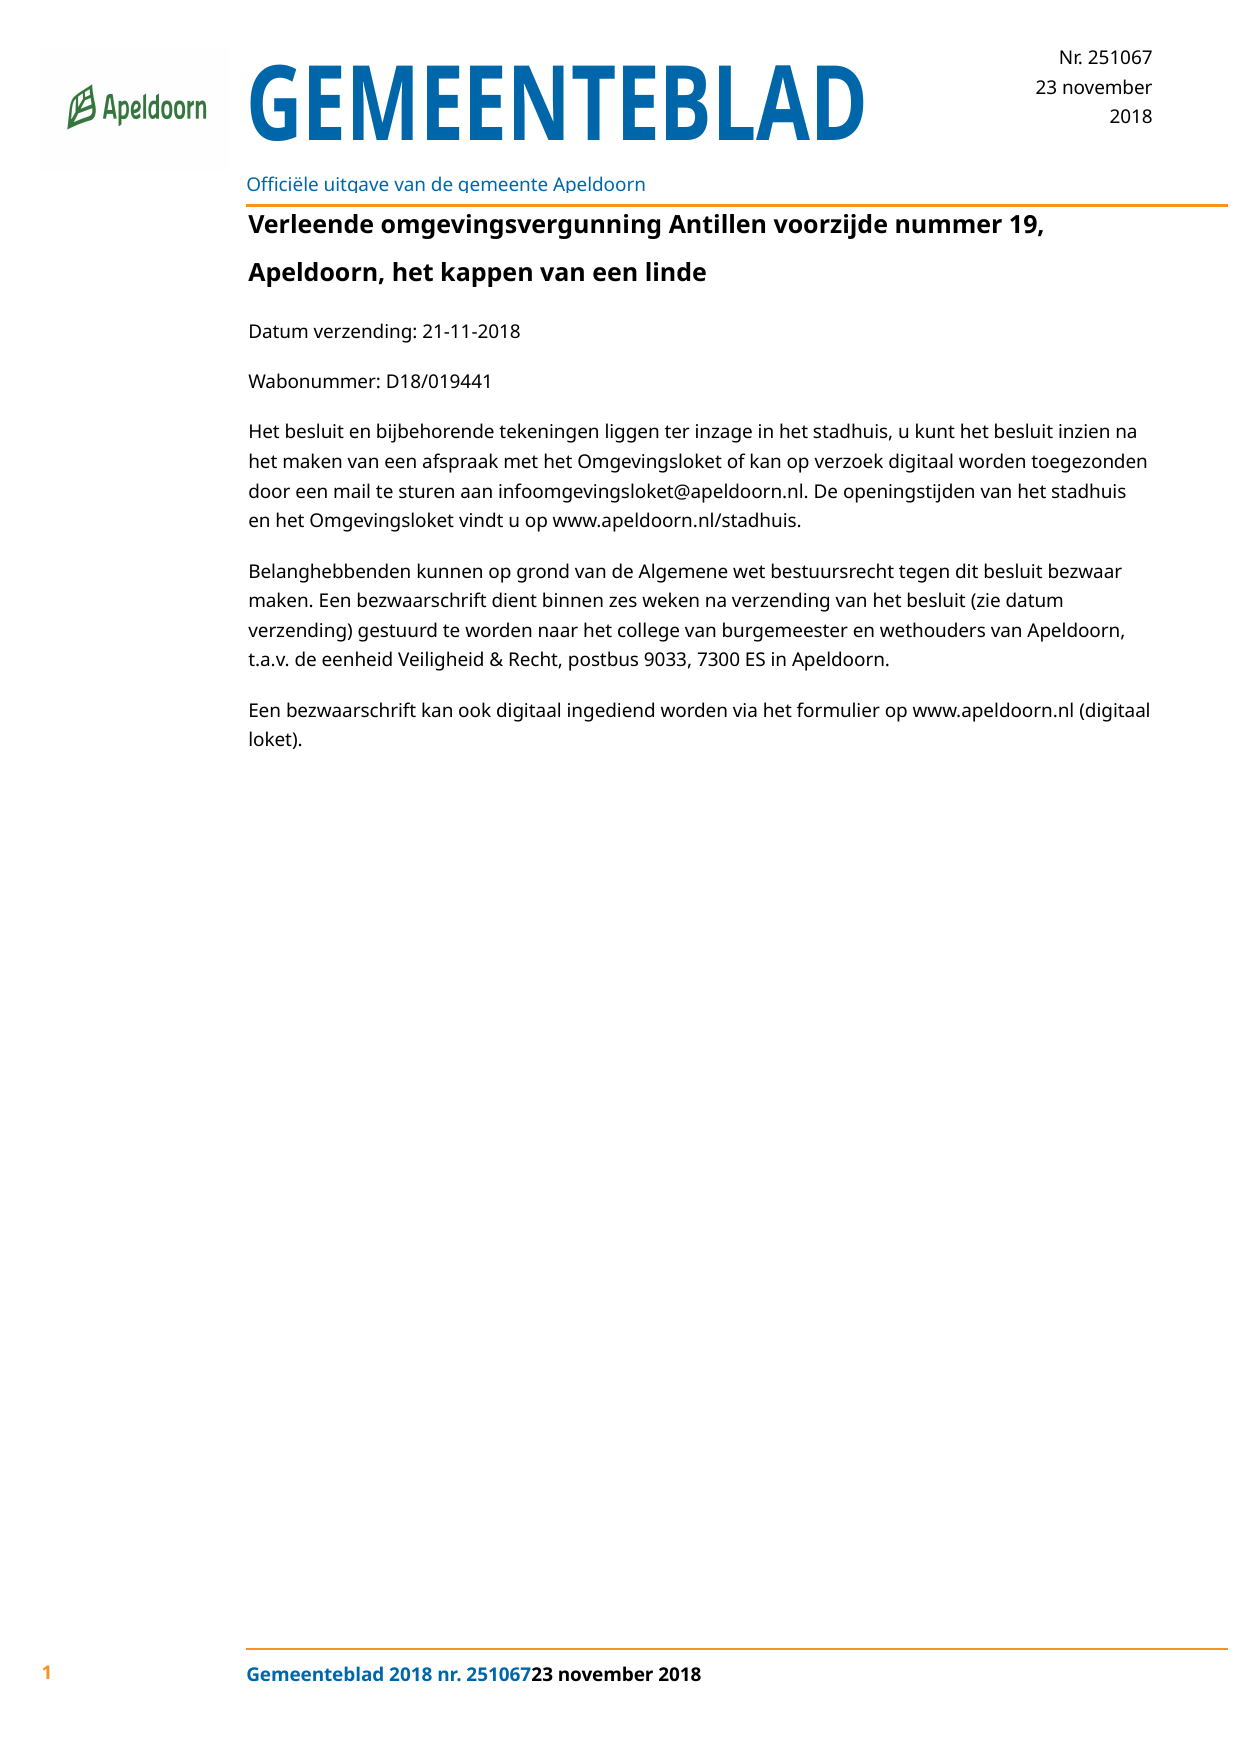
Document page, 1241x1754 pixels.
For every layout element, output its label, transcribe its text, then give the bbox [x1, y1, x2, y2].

text Datum verzending: 21-11-2018 [248, 318, 1152, 344]
text Een bezwaarschrift kan ook digitaal ingediend worden via het formulier op www.apeldoorn.nl (digitaal loket). [248, 697, 1152, 752]
text Verleende omgevingsvergunning Antillen voorzijde nummer 19, Apeldoorn, het kappen van een linde [248, 207, 1152, 288]
text Wabonummer: D18/019441 [248, 368, 1152, 394]
text Het besluit en bijbehorende tekeningen liggen ter inzage in het stadhuis, u kunt het besluit inzien na het maken van een afspraak met het Omgevingsloket of kan op verzoek digitaal worden toegezonden door een mail te sturen aan infoomgevingsloket@apeldoorn.nl. De openingstijden van het stadhuis en het Omgevingsloket vindt u op www.apeldoorn.nl/stadhuis. [248, 419, 1152, 533]
picture [41, 47, 231, 172]
text Belanghebbenden kunnen op grond van de Algemene wet bestuursrecht tegen dit besluit bezwaar maken. Een bezwaarschrift dient binnen zes weken na verzending van het besluit (zie datum verzending) gestuurd te worden naar het college van burgemeester en wethouders van Apeldoorn, t.a.v. de eenheid Veiligheid & Recht, postbus 9033, 7300 ES in Apeldoorn. [248, 558, 1152, 672]
